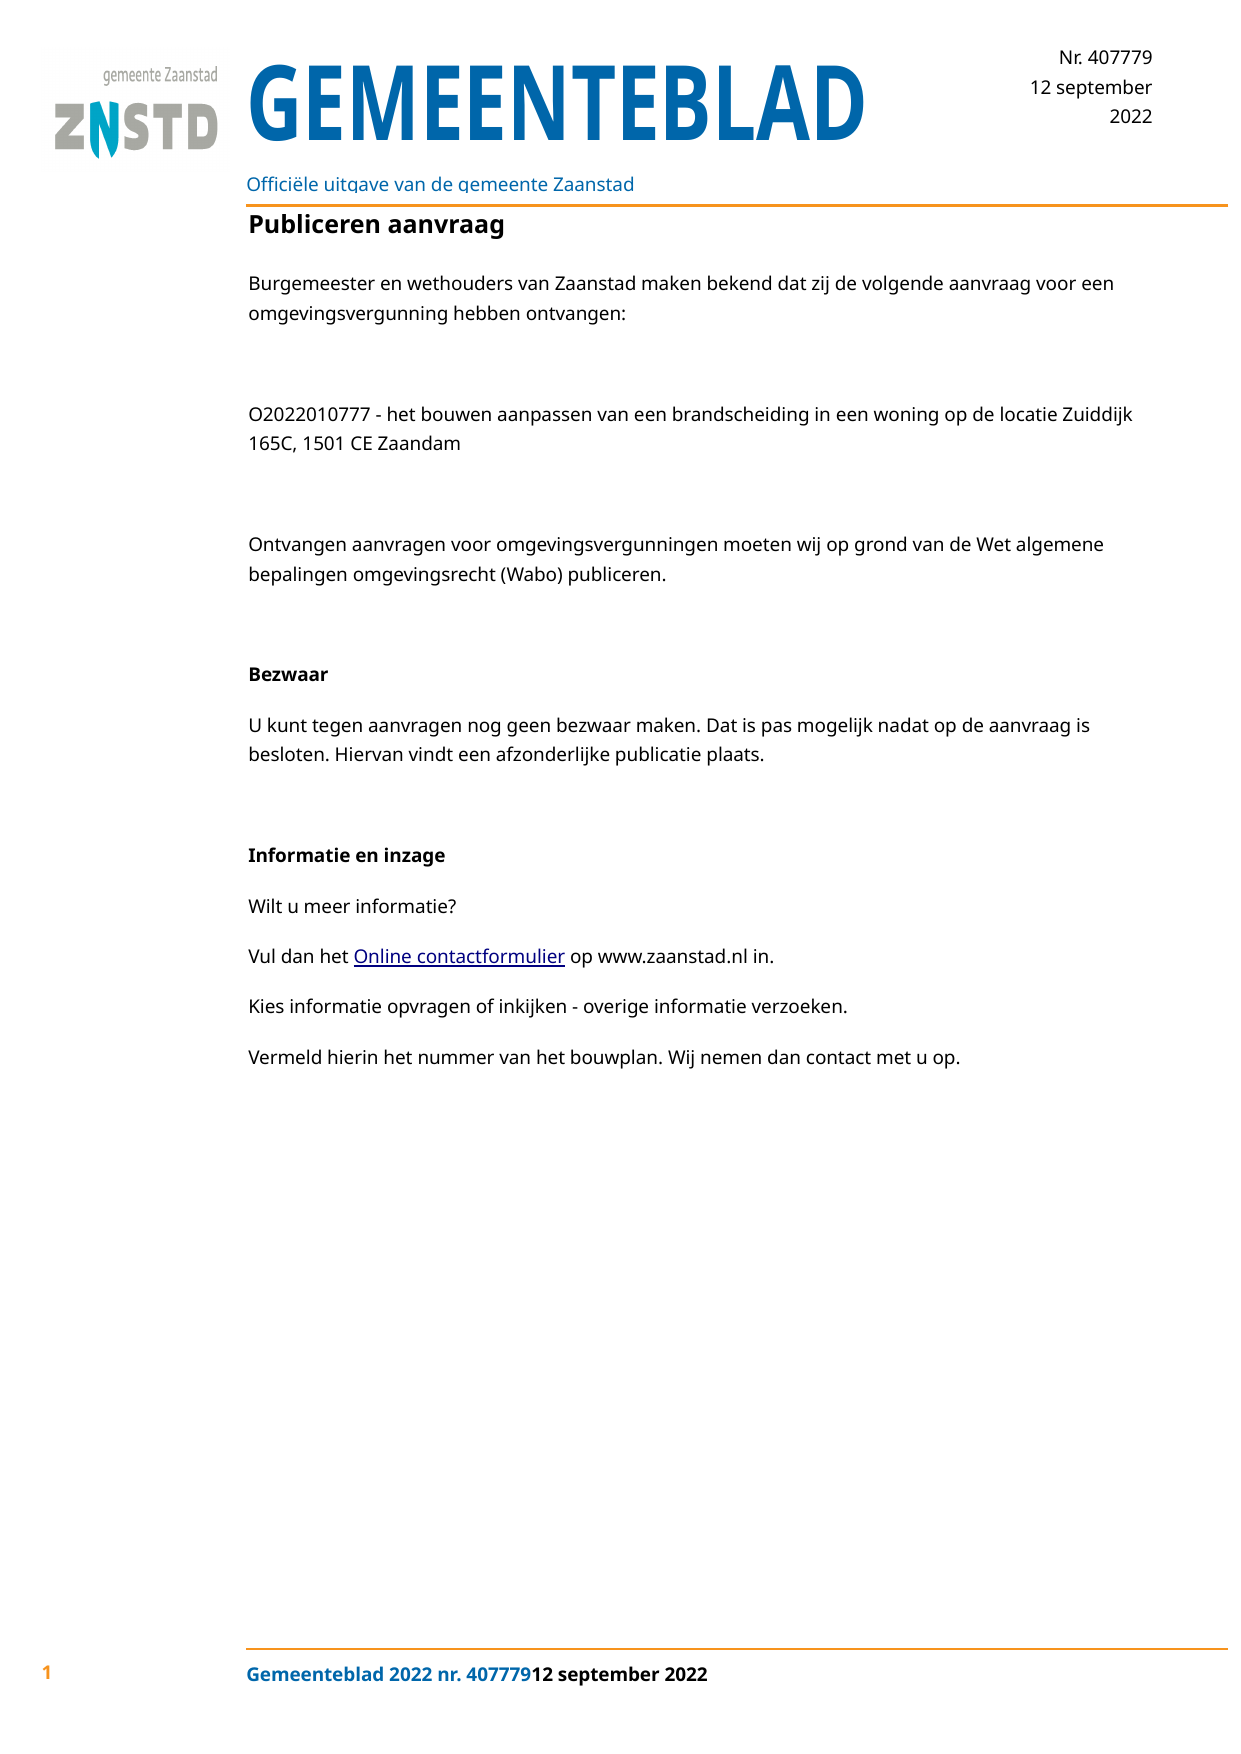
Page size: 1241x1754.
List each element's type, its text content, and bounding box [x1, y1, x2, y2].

text Ontvangen aanvragen voor omgevingsvergunningen moeten wij op grond van de Wet algemene bepalingen omgevingsrecht (Wabo) publiceren. [248, 531, 1152, 586]
text Vermeld hierin het nummer van het bouwplan. Wij nemen dan contact met u op. [248, 1044, 1152, 1070]
text O2022010777 - het bouwen aanpassen van een brandscheiding in een woning op de locatie Zuiddijk 165C, 1501 CE Zaandam [248, 401, 1152, 456]
text U kunt tegen aanvragen nog geen bezwaar maken. Dat is pas mogelijk nadat op de aanvraag is besloten. Hiervan vindt een afzonderlijke publicatie plaats. [248, 712, 1152, 767]
text Bezwaar [248, 662, 1152, 687]
text Kies informatie opvragen of inkijken - overige informatie verzoeken. [248, 994, 1152, 1019]
text Burgemeester en wethouders van Zaanstad maken bekend dat zij de volgende aanvraag voor een omgevingsvergunning hebben ontvangen: [248, 270, 1152, 326]
picture [41, 47, 231, 172]
text Vul dan het Online contactformulier op www.zaanstad.nl in. [248, 943, 1152, 969]
text Publiceren aanvraag [248, 207, 1152, 241]
text Informatie en inzage [248, 842, 1152, 868]
text Wilt u meer informatie? [248, 893, 1152, 918]
